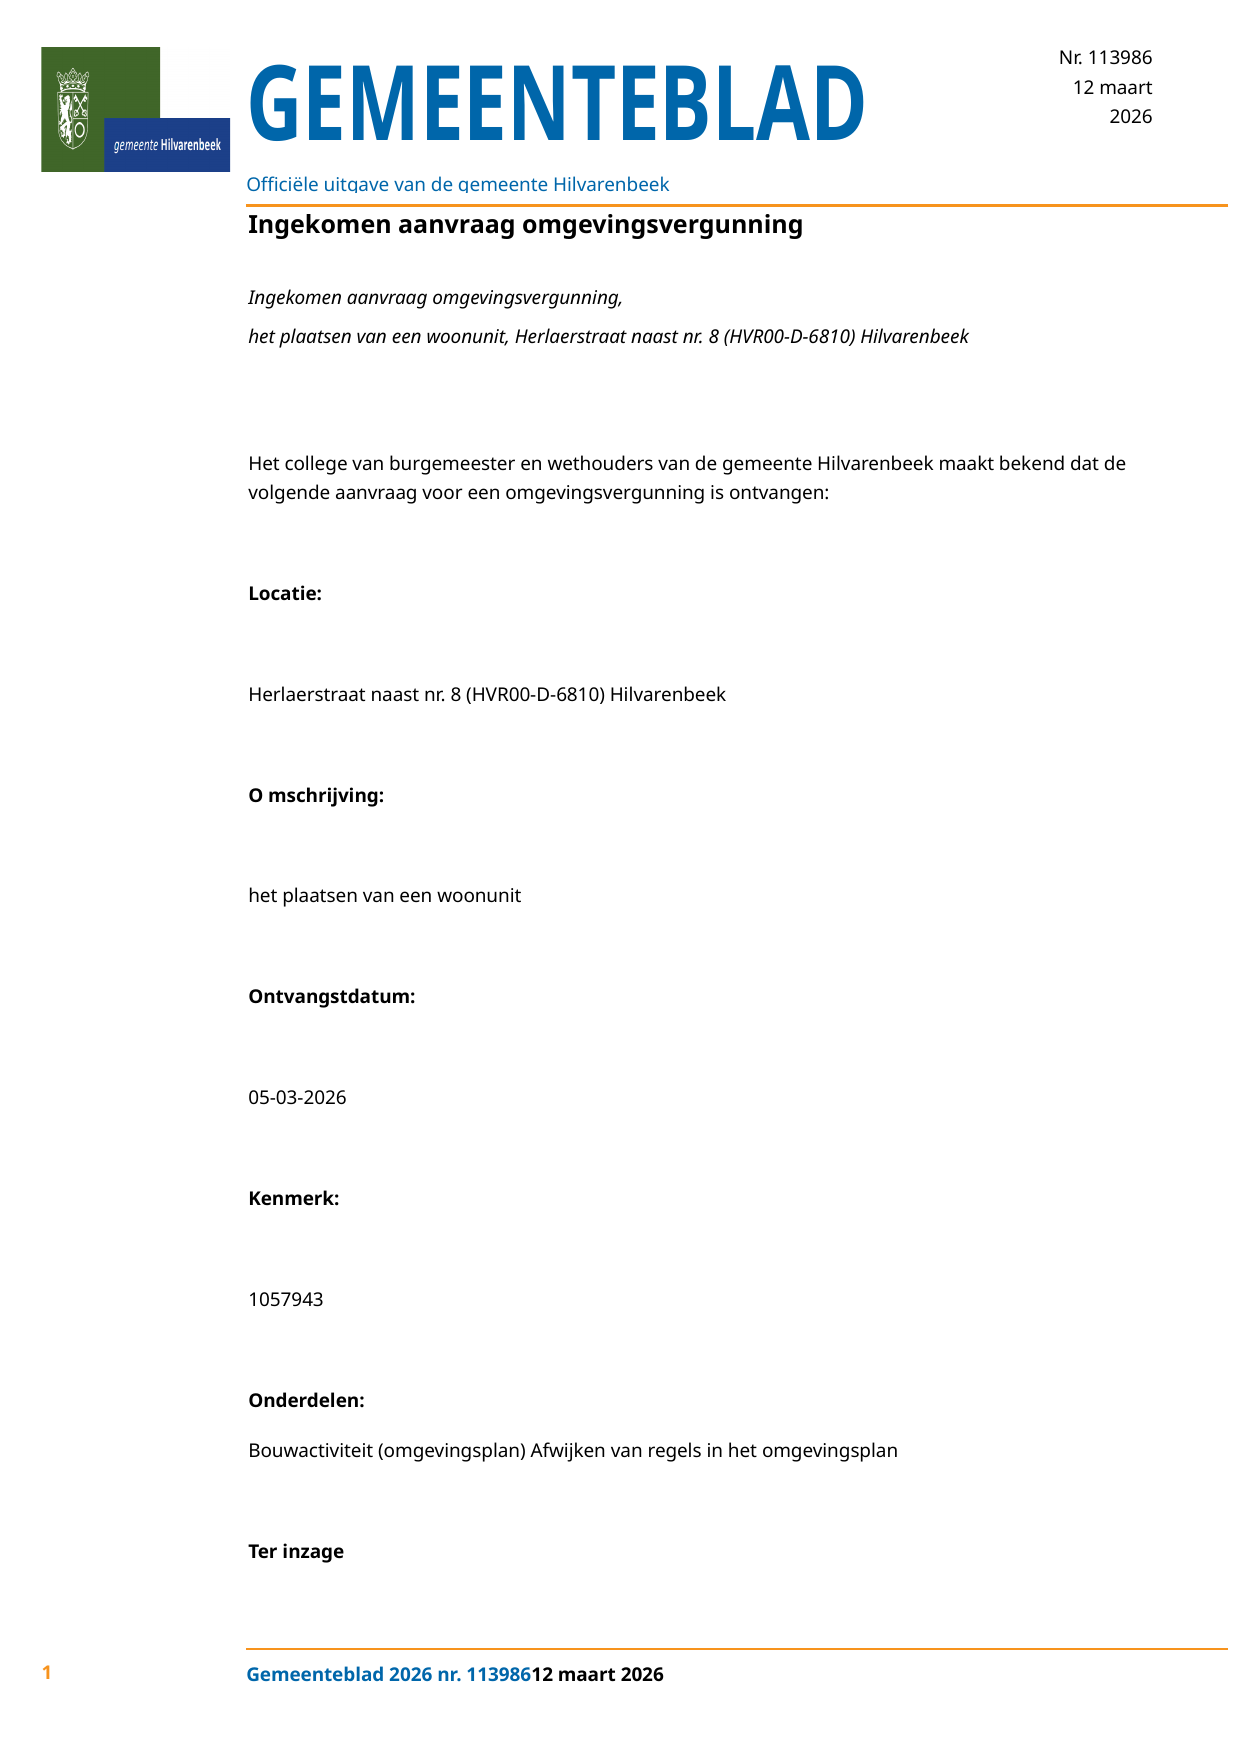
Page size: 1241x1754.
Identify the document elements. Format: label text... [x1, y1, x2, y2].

text 1057943 [248, 1286, 1152, 1312]
text Onderdelen: [248, 1387, 1152, 1412]
text Ontvangstdatum: [248, 983, 1152, 1009]
text O mschrijving: [248, 782, 1152, 807]
text het plaatsen van een woonunit [248, 883, 1152, 908]
text Kenmerk: [248, 1185, 1152, 1211]
text Ingekomen aanvraag omgevingsvergunning [248, 207, 1152, 241]
text Bouwactiviteit (omgevingsplan) Afwijken van regels in het omgevingsplan [248, 1437, 1152, 1463]
text Ingekomen aanvraag omgevingsvergunning, [248, 284, 1152, 309]
text Herlaerstraat naast nr. 8 (HVR00-D-6810) Hilvarenbeek [248, 681, 1152, 707]
text Locatie: [248, 580, 1152, 606]
picture [41, 47, 231, 172]
text het plaatsen van een woonunit, Herlaerstraat naast nr. 8 (HVR00-D-6810) Hilvarenbeek [248, 323, 1152, 349]
text 05-03-2026 [248, 1084, 1152, 1110]
text Het college van burgemeester en wethouders van de gemeente Hilvarenbeek maakt bekend dat de volgende aanvraag voor een omgevingsvergunning is ontvangen: [248, 450, 1152, 505]
text Ter inzage [248, 1538, 1152, 1564]
